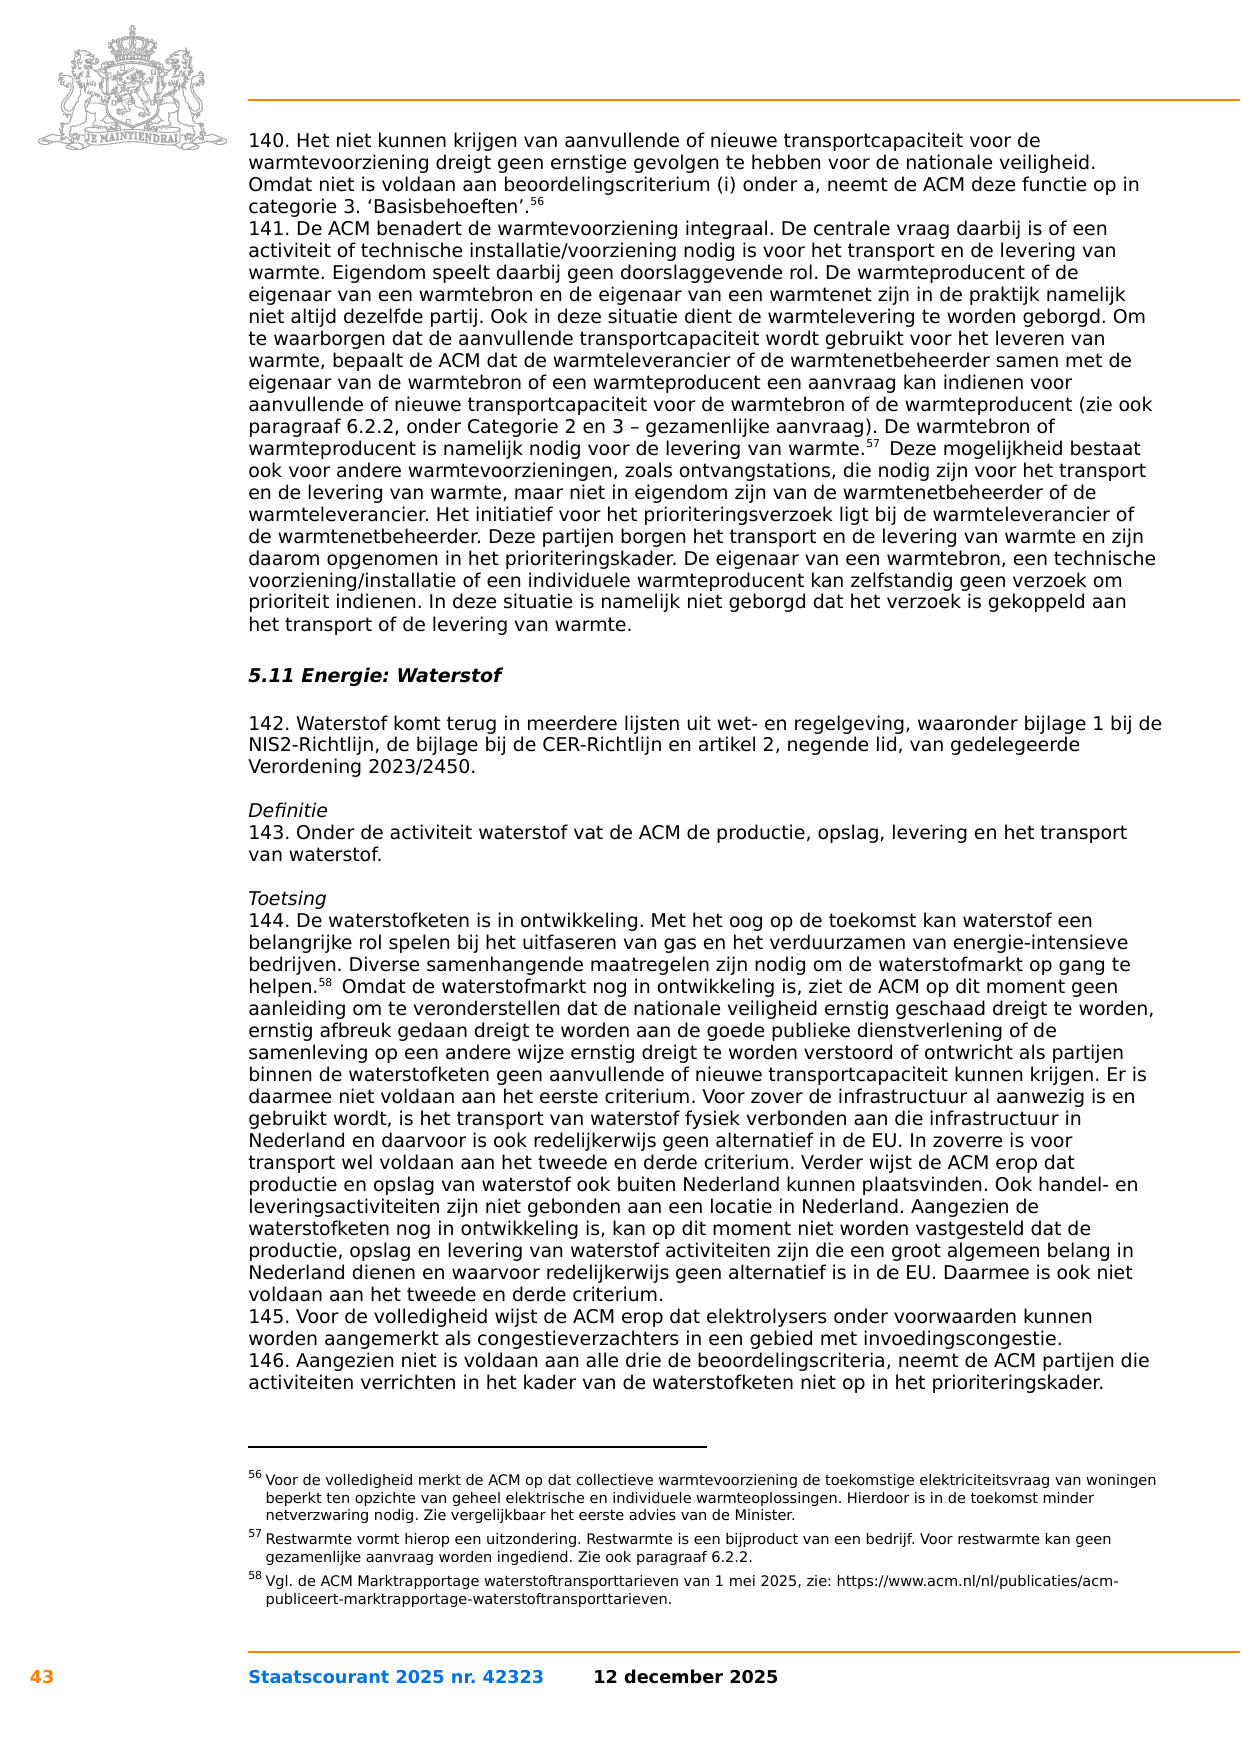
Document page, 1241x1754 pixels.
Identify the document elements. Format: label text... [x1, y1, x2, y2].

text 141. De ACM benadert de warmtevoorziening integraal. De centrale vraag daarbij is of een activiteit of technische installatie/voorziening nodig is voor het transport en de levering van warmte. Eigendom speelt daarbij geen doorslaggevende rol. De warmteproducent of de eigenaar van een warmtebron en de eigenaar van een warmtenet zijn in de praktijk namelijk niet altijd dezelfde partij. Ook in deze situatie dient de warmtelevering te worden geborgd. Om te waarborgen dat de aanvullende transportcapaciteit wordt gebruikt voor het leveren van warmte, bepaalt de ACM dat de warmteleverancier of de warmtenetbeheerder samen met de eigenaar van de warmtebron of een warmteproducent een aanvraag kan indienen voor aanvullende of nieuwe transportcapaciteit voor de warmtebron of de warmteproducent (zie ook paragraaf 6.2.2, onder Categorie 2 en 3 – gezamenlijke aanvraag). De warmtebron of warmteproducent is namelijk nodig voor de levering van warmte. Deze mogelijkheid bestaat ook voor andere warmtevoorzieningen, zoals ontvangstations, die nodig zijn voor het transport en de levering van warmte, maar niet in eigendom zijn van de warmtenetbeheerder of de warmteleverancier. Het initiatief voor het prioriteringsverzoek ligt bij de warmteleverancier of de warmtenetbeheerder. Deze partijen borgen het transport en de levering van warmte en zijn daarom opgenomen in het prioriteringskader. De eigenaar van een warmtebron, een technische voorziening/installatie of een individuele warmteproducent kan zelfstandig geen verzoek om prioriteit indienen. In deze situatie is namelijk niet geborgd dat het verzoek is gekoppeld aan het transport of de levering van warmte. [248, 218, 1163, 635]
subtitle Toetsing [248, 888, 1163, 910]
text Voor de volledigheid merkt de ACM op dat collectieve warmtevoorziening de toekomstige elektriciteitsvraag van woningen beperkt ten opzichte van geheel elektrische en individuele warmteoplossingen. Hierdoor is in de toekomst minder netverzwaring nodig. Zie vergelijkbaar het eerste advies van de Minister. [248, 1468, 1163, 1524]
text 146. Aangezien niet is voldaan aan alle drie de beoordelingscriteria, neemt de ACM partijen die activiteiten verrichten in het kader van de waterstofketen niet op in het prioriteringskader. [248, 1349, 1163, 1393]
text 145. Voor de volledigheid wijst de ACM erop dat elektrolysers onder voorwaarden kunnen worden aangemerkt als congestieverzachters in een gebied met invoedingscongestie. [248, 1306, 1163, 1349]
text 140. Het niet kunnen krijgen van aanvullende of nieuwe transportcapaciteit voor de warmtevoorziening dreigt geen ernstige gevolgen te hebben voor de nationale veiligheid. Omdat niet is voldaan aan beoordelingscriterium (i) onder a, neemt de ACM deze functie op in categorie 3. ‘Basisbehoeften’. [248, 130, 1163, 218]
subtitle Definitie [248, 800, 1163, 822]
subtitle 5.11 Energie: Waterstof [248, 665, 1163, 687]
text Vgl. de ACM Marktrapportage waterstoftransporttarieven van 1 mei 2025, zie: https://www.acm.nl/nl/publicaties/acm-publiceert-marktrapportage-waterstoftransporttarieven. [248, 1569, 1163, 1608]
picture [38, 25, 227, 150]
text 142. Waterstof komt terug in meerdere lijsten uit wet- en regelgeving, waaronder bijlage 1 bij de NIS2-Richtlijn, de bijlage bij de CER-Richtlijn en artikel 2, negende lid, van gedelegeerde Verordening 2023/2450. [248, 712, 1163, 778]
text 143. Onder de activiteit waterstof vat de ACM de productie, opslag, levering en het transport van waterstof. [248, 822, 1163, 866]
text 144. De waterstofketen is in ontwikkeling. Met het oog op de toekomst kan waterstof een belangrijke rol spelen bij het uitfaseren van gas en het verduurzamen van energie-intensieve bedrijven. Diverse samenhangende maatregelen zijn nodig om de waterstofmarkt op gang te helpen. Omdat de waterstofmarkt nog in ontwikkeling is, ziet de ACM op dit moment geen aanleiding om te veronderstellen dat de nationale veiligheid ernstig geschaad dreigt te worden, ernstig afbreuk gedaan dreigt te worden aan de goede publieke dienstverlening of de samenleving op een andere wijze ernstig dreigt te worden verstoord of ontwricht als partijen binnen de waterstofketen geen aanvullende of nieuwe transportcapaciteit kunnen krijgen. Er is daarmee niet voldaan aan het eerste criterium. Voor zover de infrastructuur al aanwezig is en gebruikt wordt, is het transport van waterstof fysiek verbonden aan die infrastructuur in Nederland en daarvoor is ook redelijkerwijs geen alternatief in de EU. In zoverre is voor transport wel voldaan aan het tweede en derde criterium. Verder wijst de ACM erop dat productie en opslag van waterstof ook buiten Nederland kunnen plaatsvinden. Ook handel- en leveringsactiviteiten zijn niet gebonden aan een locatie in Nederland. Aangezien de waterstofketen nog in ontwikkeling is, kan op dit moment niet worden vastgesteld dat de productie, opslag en levering van waterstof activiteiten zijn die een groot algemeen belang in Nederland dienen en waarvoor redelijkerwijs geen alternatief is in de EU. Daarmee is ook niet voldaan aan het tweede en derde criterium. [248, 910, 1163, 1306]
text Restwarmte vormt hierop een uitzondering. Restwarmte is een bijproduct van een bedrijf. Voor restwarmte kan geen gezamenlijke aanvraag worden ingediend. Zie ook paragraaf 6.2.2. [248, 1527, 1163, 1566]
